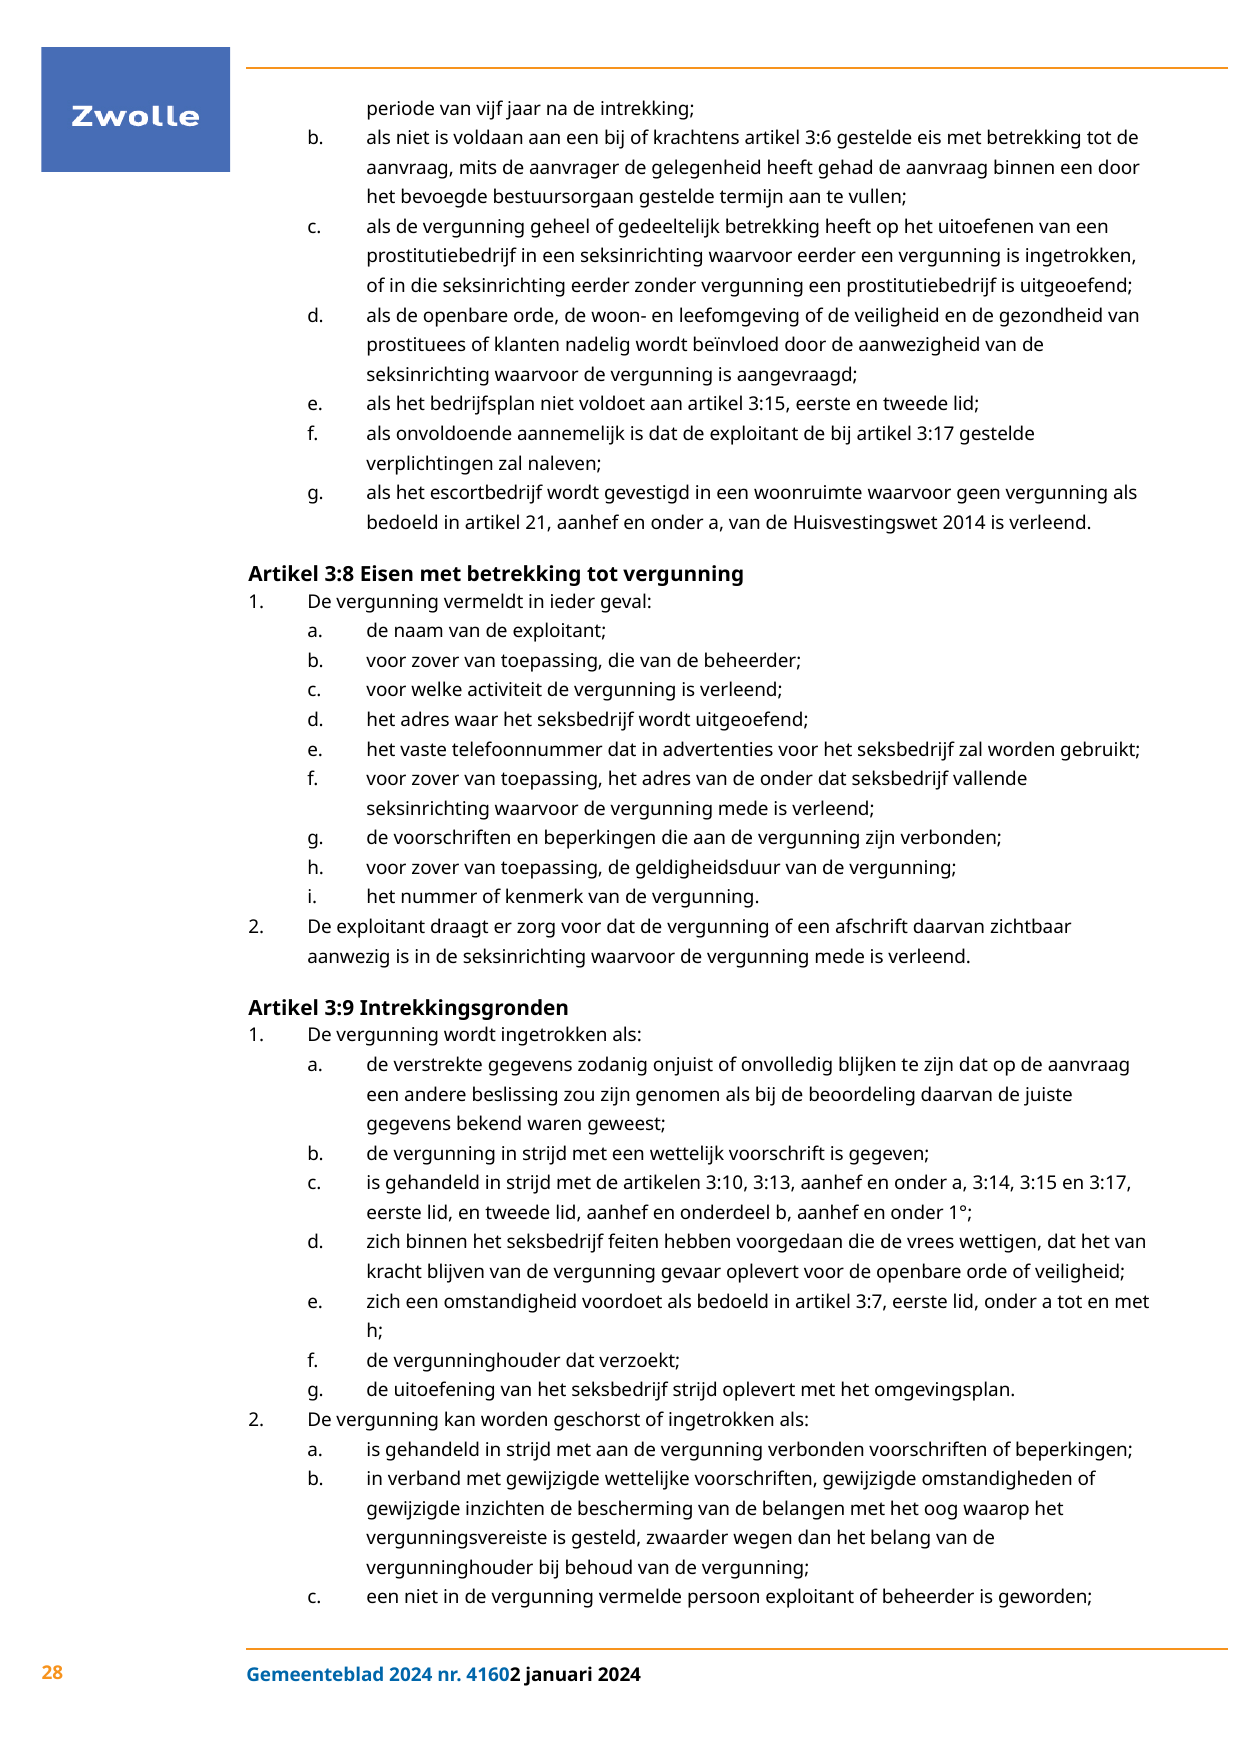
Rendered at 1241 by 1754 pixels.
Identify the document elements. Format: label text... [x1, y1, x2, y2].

list als de vergunning geheel of gedeeltelijk betrekking heeft op het uitoefenen van een prostitutiebedrijf in een seksinrichting waarvoor eerder een vergunning is ingetrokken, of in die seksinrichting eerder zonder vergunning een prostitutiebedrijf is uitgeoefend; [307, 213, 1152, 298]
list het vaste telefoonnummer dat in advertenties voor het seksbedrijf zal worden gebruikt; [307, 736, 1152, 761]
text Artikel 3:8 Eisen met betrekking tot vergunning [248, 559, 1152, 588]
list een niet in de vergunning vermelde persoon exploitant of beheerder is geworden; [307, 1584, 1152, 1609]
list als het bedrijfsplan niet voldoet aan artikel 3:15, eerste en tweede lid; [307, 391, 1152, 416]
list de naam van de exploitant; [307, 617, 1152, 643]
list het nummer of kenmerk van de vergunning. [307, 884, 1152, 909]
list De vergunning kan worden geschorst of ingetrokken als: [248, 1406, 1152, 1432]
list als onvoldoende aannemelijk is dat de exploitant de bij artikel 3:17 gestelde verplichtingen zal naleven; [307, 420, 1152, 476]
list periode van vijf jaar na de intrekking; [307, 95, 1152, 121]
list de uitoefening van het seksbedrijf strijd oplevert met het omgevingsplan. [307, 1377, 1152, 1402]
list voor zover van toepassing, het adres van de onder dat seksbedrijf vallende seksinrichting waarvoor de vergunning mede is verleend; [307, 765, 1152, 821]
list voor zover van toepassing, die van de beheerder; [307, 647, 1152, 673]
list is gehandeld in strijd met de artikelen 3:10, 3:13, aanhef en onder a, 3:14, 3:15 en 3:17, eerste lid, en tweede lid, aanhef en onderdeel b, aanhef en onder 1°; [307, 1169, 1152, 1225]
list de voorschriften en beperkingen die aan de vergunning zijn verbonden; [307, 824, 1152, 850]
list de vergunning in strijd met een wettelijk voorschrift is gegeven; [307, 1140, 1152, 1166]
list zich een omstandigheid voordoet als bedoeld in artikel 3:7, eerste lid, onder a tot en met h; [307, 1288, 1152, 1343]
list De vergunning wordt ingetrokken als: [248, 1022, 1152, 1047]
text Artikel 3:9 Intrekkingsgronden [248, 993, 1152, 1022]
list als de openbare orde, de woon- en leefomgeving of de veiligheid en de gezondheid van prostituees of klanten nadelig wordt beïnvloed door de aanwezigheid van de seksinrichting waarvoor de vergunning is aangevraagd; [307, 302, 1152, 387]
list is gehandeld in strijd met aan de vergunning verbonden voorschriften of beperkingen; [307, 1436, 1152, 1462]
list in verband met gewijzigde wettelijke voorschriften, gewijzigde omstandigheden of gewijzigde inzichten de bescherming van de belangen met het oog waarop het vergunningsvereiste is gesteld, zwaarder wegen dan het belang van de vergunninghouder bij behoud van de vergunning; [307, 1465, 1152, 1580]
list het adres waar het seksbedrijf wordt uitgeoefend; [307, 706, 1152, 732]
picture [41, 47, 231, 172]
list de vergunninghouder dat verzoekt; [307, 1347, 1152, 1373]
list voor welke activiteit de vergunning is verleend; [307, 677, 1152, 702]
list De exploitant draagt er zorg voor dat de vergunning of een afschrift daarvan zichtbaar aanwezig is in de seksinrichting waarvoor de vergunning mede is verleend. [248, 913, 1152, 968]
list voor zover van toepassing, de geldigheidsduur van de vergunning; [307, 854, 1152, 880]
list als niet is voldaan aan een bij of krachtens artikel 3:6 gestelde eis met betrekking tot de aanvraag, mits de aanvrager de gelegenheid heeft gehad de aanvraag binnen een door het bevoegde bestuursorgaan gestelde termijn aan te vullen; [307, 124, 1152, 209]
list zich binnen het seksbedrijf feiten hebben voorgedaan die de vrees wettigen, dat het van kracht blijven van de vergunning gevaar oplevert voor de openbare orde of veiligheid; [307, 1229, 1152, 1284]
list de verstrekte gegevens zodanig onjuist of onvolledig blijken te zijn dat op de aanvraag een andere beslissing zou zijn genomen als bij de beoordeling daarvan de juiste gegevens bekend waren geweest; [307, 1051, 1152, 1136]
list De vergunning vermeldt in ieder geval: [248, 588, 1152, 613]
list als het escortbedrijf wordt gevestigd in een woonruimte waarvoor geen vergunning als bedoeld in artikel 21, aanhef en onder a, van de Huisvestingswet 2014 is verleend. [307, 479, 1152, 535]
